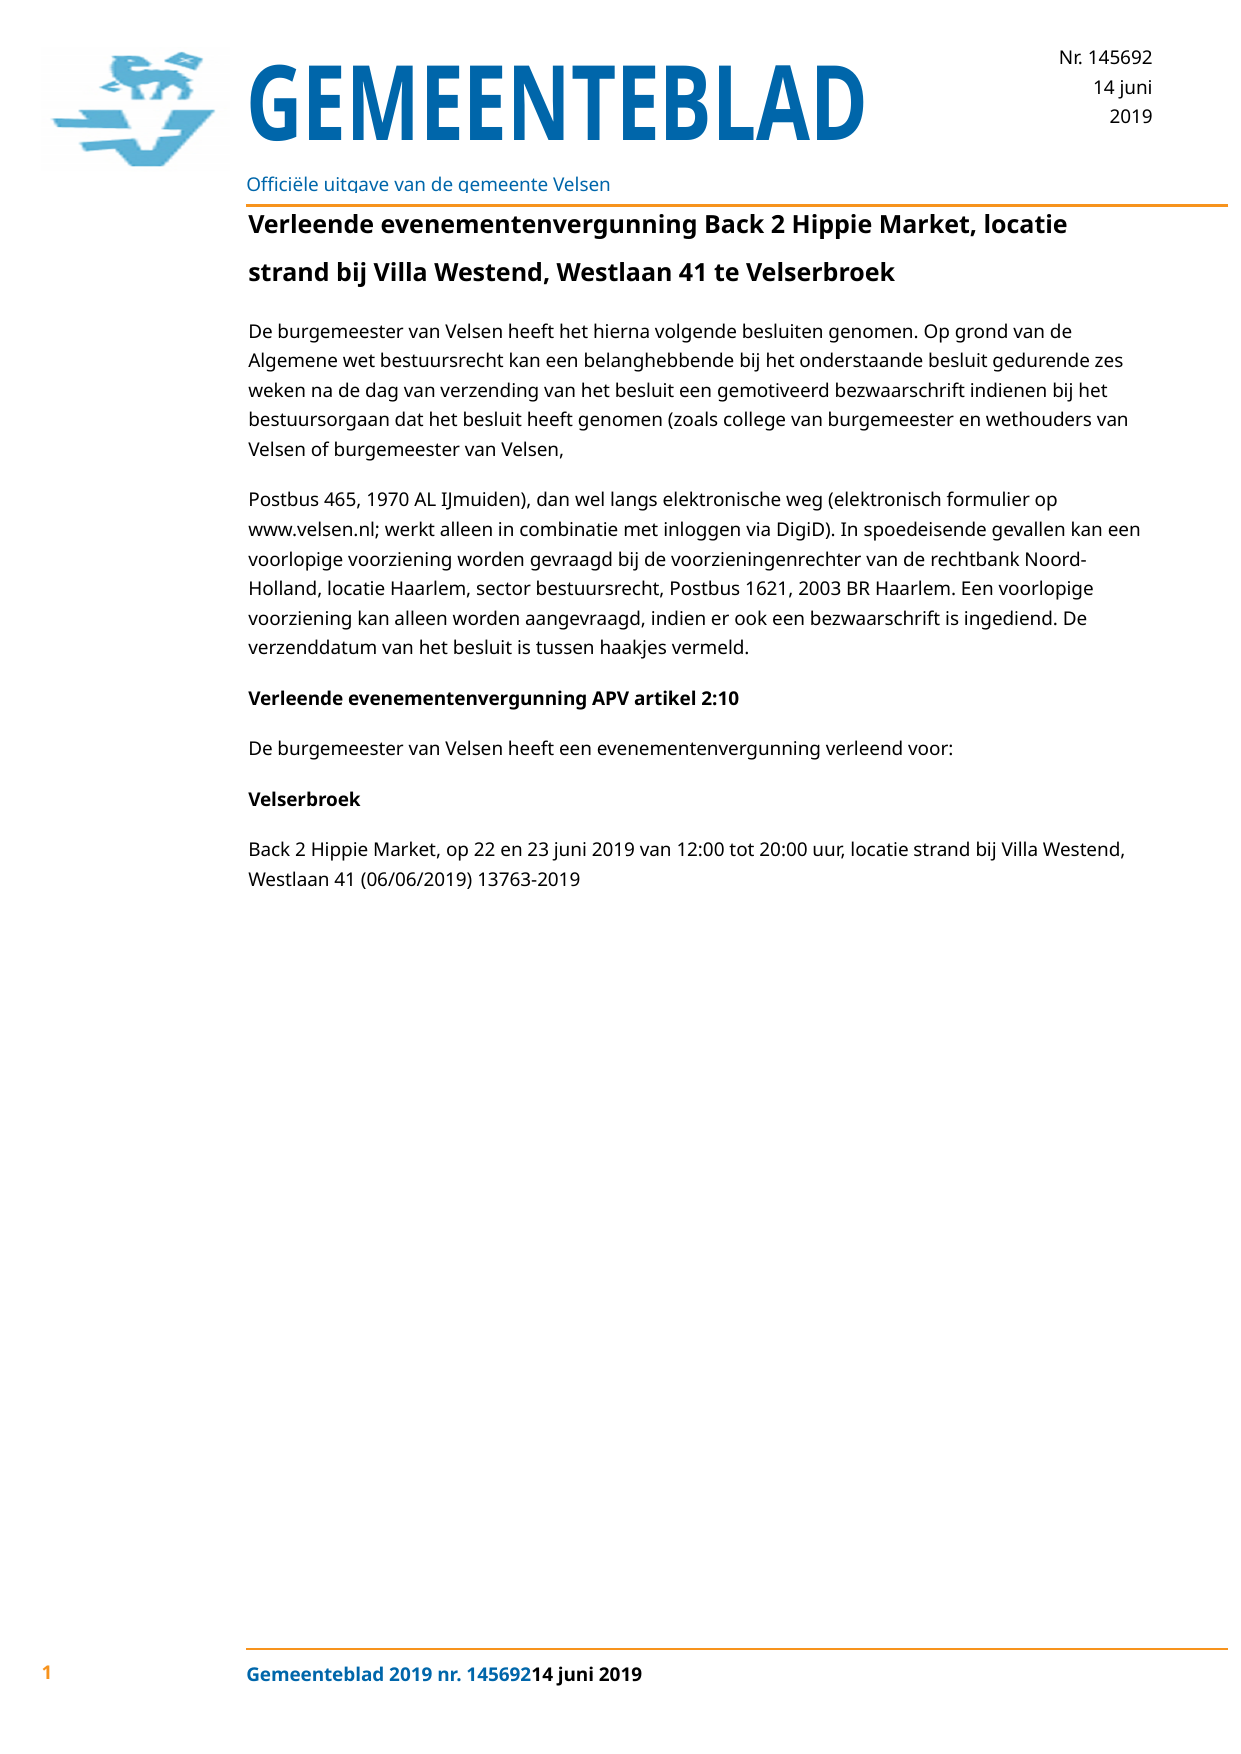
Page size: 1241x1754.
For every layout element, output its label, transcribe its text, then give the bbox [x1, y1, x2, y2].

text Verleende evenementenvergunning Back 2 Hippie Market, locatie strand bij Villa Westend, Westlaan 41 te Velserbroek [248, 207, 1152, 288]
text De burgemeester van Velsen heeft het hierna volgende besluiten genomen. Op grond van de Algemene wet bestuursrecht kan een belanghebbende bij het onderstaande besluit gedurende zes weken na de dag van verzending van het besluit een gemotiveerd bezwaarschrift indienen bij het bestuursorgaan dat het besluit heeft genomen (zoals college van burgemeester en wethouders van Velsen of burgemeester van Velsen, [248, 318, 1152, 462]
text Velserbroek [248, 786, 1152, 812]
text Verleende evenementenvergunning APV artikel 2:10 [248, 685, 1152, 711]
picture [41, 47, 231, 172]
text De burgemeester van Velsen heeft een evenementenvergunning verleend voor: [248, 735, 1152, 761]
text Back 2 Hippie Market, op 22 en 23 juni 2019 van 12:00 tot 20:00 uur, locatie strand bij Villa Westend, Westlaan 41 (06/06/2019) 13763-2019 [248, 836, 1152, 892]
text Postbus 465, 1970 AL IJmuiden), dan wel langs elektronische weg (elektronisch formulier op www.velsen.nl; werkt alleen in combinatie met inloggen via DigiD). In spoedeisende gevallen kan een voorlopige voorziening worden gevraagd bij de voorzieningenrechter van de rechtbank Noord-Holland, locatie Haarlem, sector bestuursrecht, Postbus 1621, 2003 BR Haarlem. Een voorlopige voorziening kan alleen worden aangevraagd, indien er ook een bezwaarschrift is ingediend. De verzenddatum van het besluit is tussen haakjes vermeld. [248, 487, 1152, 660]
